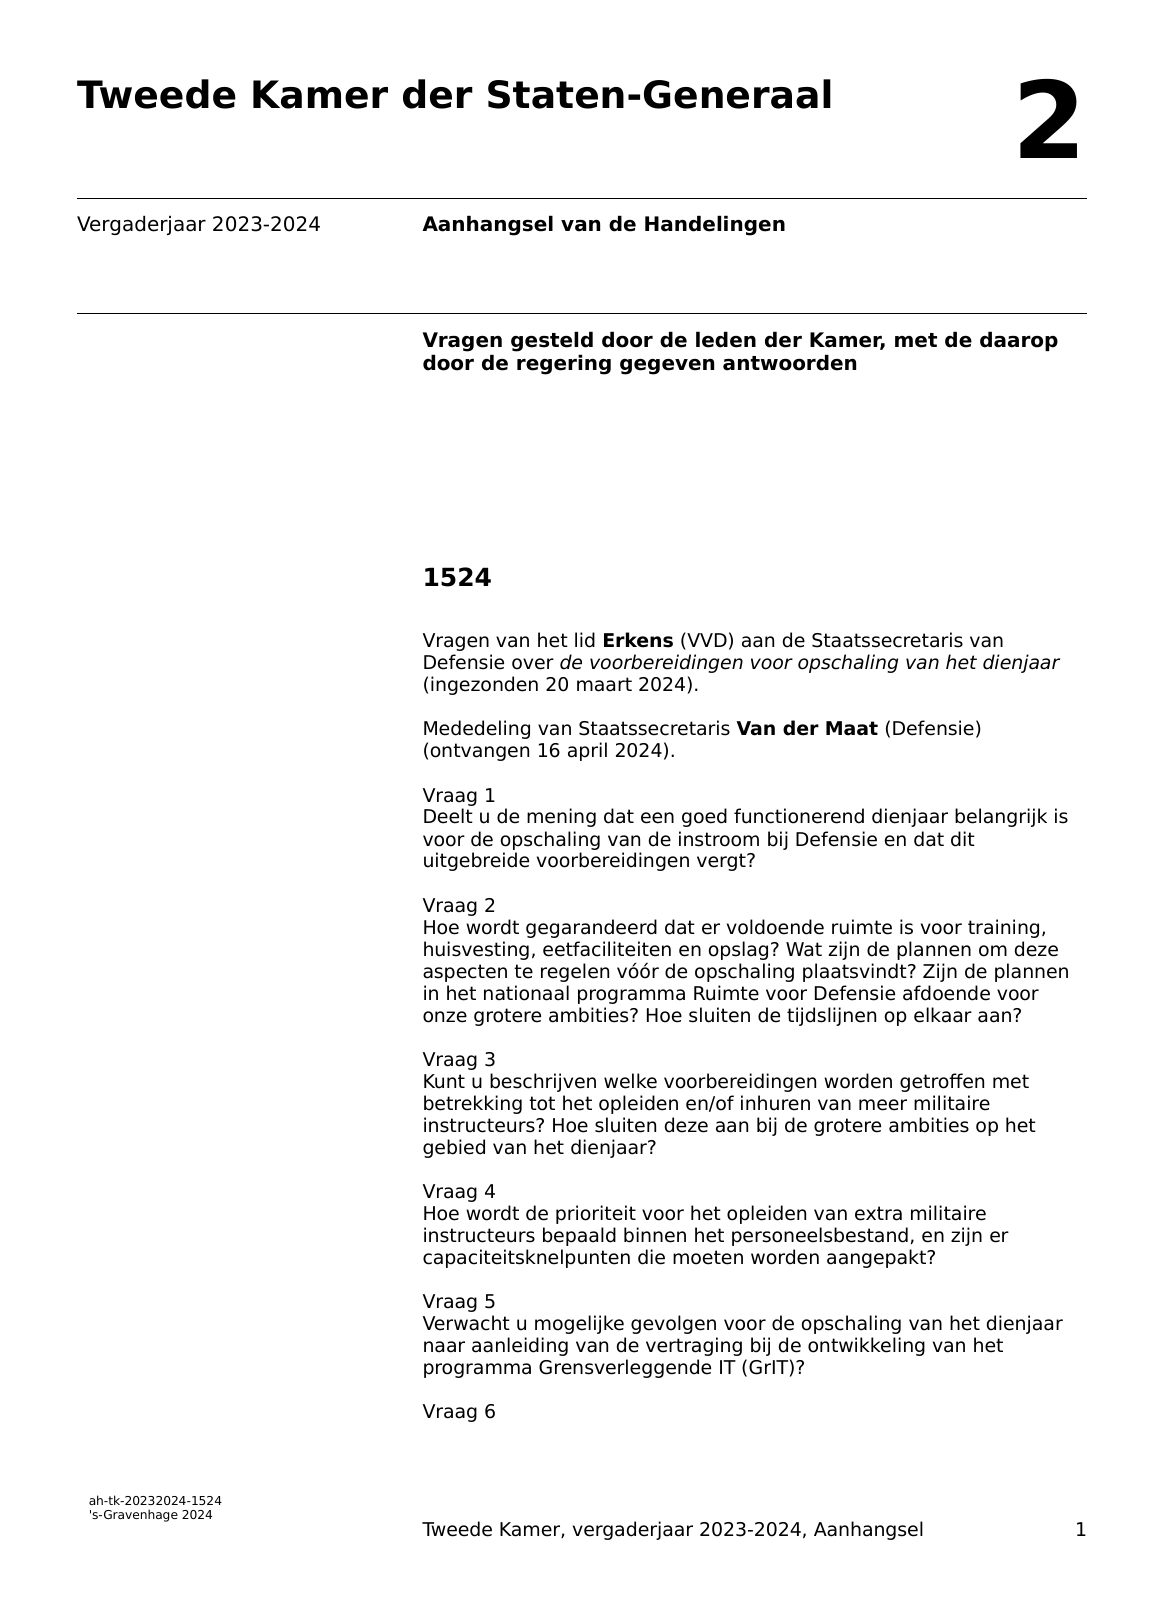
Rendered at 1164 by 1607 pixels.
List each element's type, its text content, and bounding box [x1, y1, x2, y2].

text 1524 [422, 563, 1087, 592]
text Kunt u beschrijven welke voorbereidingen worden getroffen met betrekking tot het opleiden en/of inhuren van meer militaire instructeurs? Hoe sluiten deze aan bij de grotere ambities op het gebied van het dienjaar? [422, 1071, 1087, 1158]
text Vragen van het lid Erkens (VVD) aan de Staatssecretaris van Defensie over de voorbereidingen voor opschaling van het dienjaar (ingezonden 20 maart 2024). [422, 630, 1087, 696]
text 's-Gravenhage 2024 [88, 1508, 323, 1522]
table_cell Vragen gesteld door de leden der Kamer, met de daarop door de regering gegeven antwoorden [422, 314, 1087, 375]
text Vraag 1 [422, 784, 1087, 806]
text Vraag 2 [422, 894, 1087, 917]
text Deelt u de mening dat een goed functionerend dienjaar belangrijk is voor de opschaling van de instroom bij Defensie en dat dit uitgebreide voorbereidingen vergt? [422, 806, 1087, 872]
text ah-tk-20232024-1524 [88, 1494, 323, 1508]
text Vraag 4 [422, 1181, 1087, 1203]
table_cell [77, 314, 422, 375]
text Hoe wordt de prioriteit voor het opleiden van extra militaire instructeurs bepaald binnen het personeelsbestand, en zijn er capaciteitsknelpunten die moeten worden aangepakt? [422, 1203, 1087, 1269]
text Vraag 3 [422, 1049, 1087, 1071]
text Mededeling van Staatssecretaris Van der Maat (Defensie) (ontvangen 16 april 2024). [422, 718, 1087, 762]
text Vraag 6 [422, 1401, 1087, 1423]
table_cell Vergaderjaar 2023-2024 [77, 199, 422, 313]
text Verwacht u mogelijke gevolgen voor de opschaling van het dienjaar naar aanleiding van de vertraging bij de ontwikkeling van het programma Grensverleggende IT (GrIT)? [422, 1313, 1087, 1379]
text Vraag 5 [422, 1291, 1087, 1313]
table_header Tweede Kamer der Staten-Generaal [77, 59, 886, 198]
text Hoe wordt gegarandeerd dat er voldoende ruimte is voor training, huisvesting, eetfaciliteiten en opslag? Wat zijn de plannen om deze aspecten te regelen vóór de opschaling plaatsvindt? Zijn de plannen in het nationaal programma Ruimte voor Defensie afdoende voor onze grotere ambities? Hoe sluiten de tijdslijnen op elkaar aan? [422, 917, 1087, 1026]
table_header 2 [886, 59, 1087, 198]
table_cell Aanhangsel van de Handelingen [422, 199, 1087, 313]
